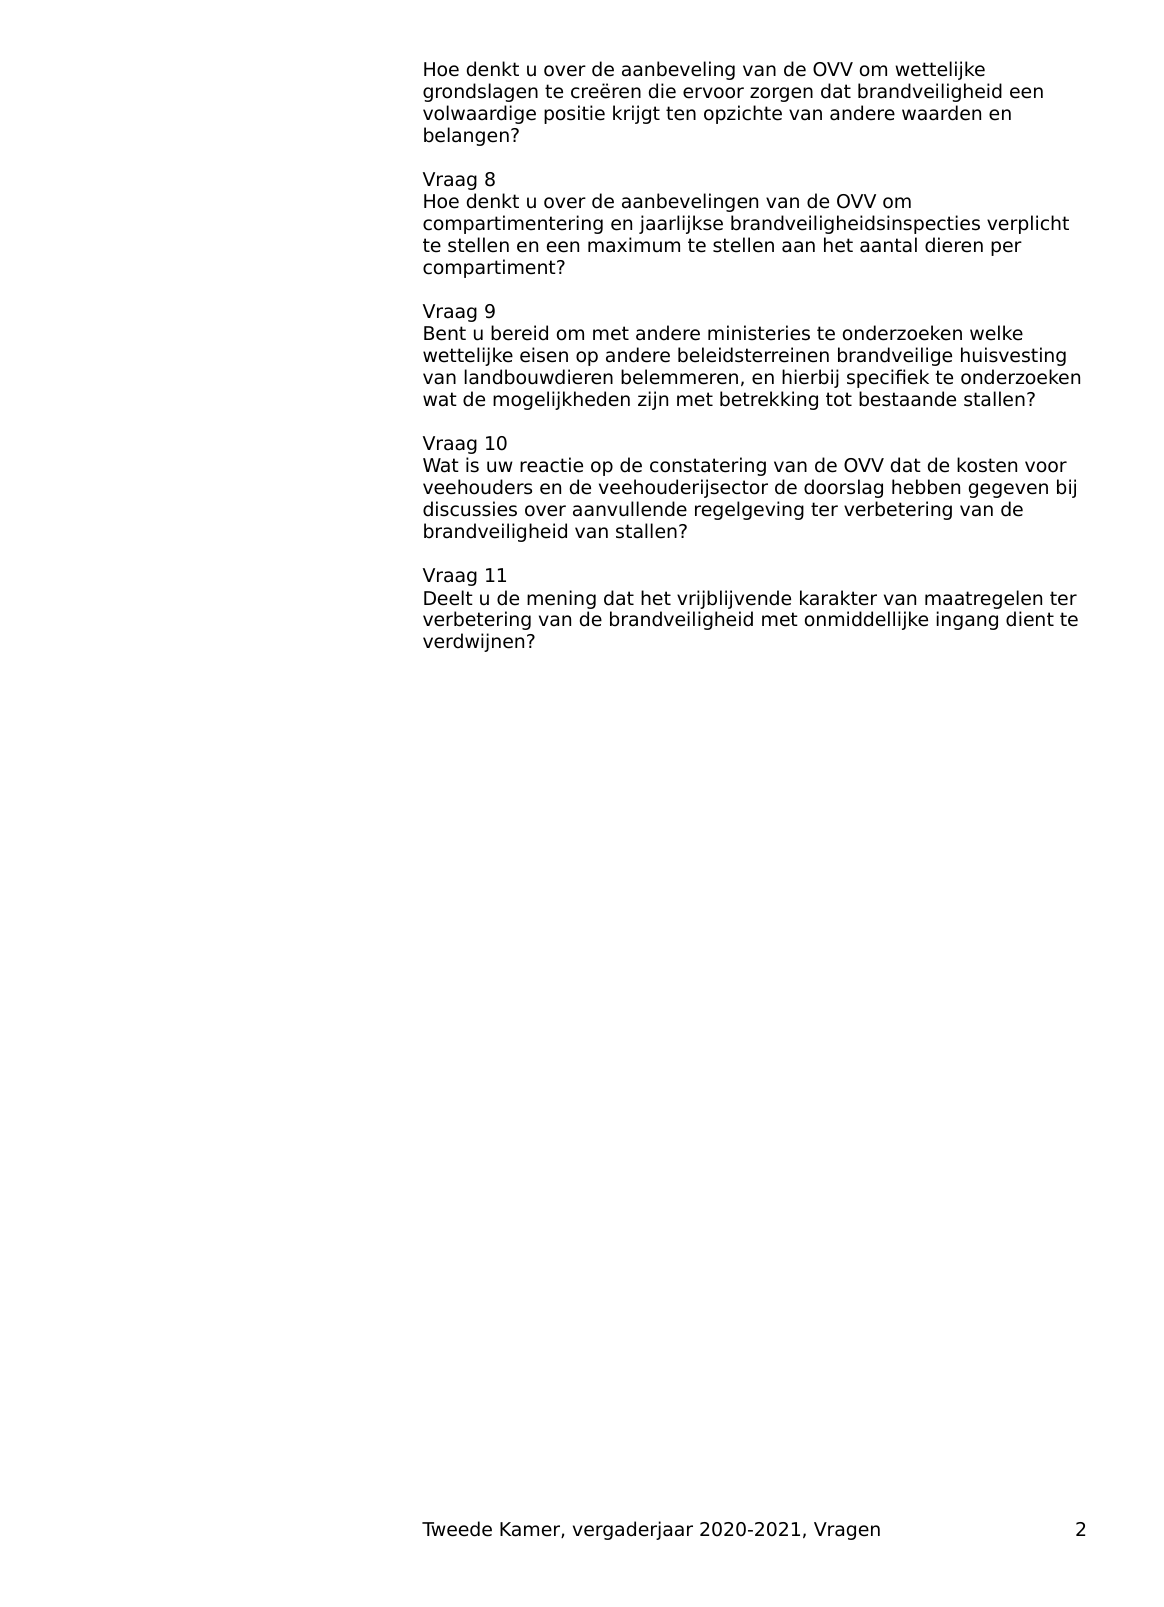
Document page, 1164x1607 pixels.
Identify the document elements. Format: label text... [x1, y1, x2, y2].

text Hoe denkt u over de aanbeveling van de OVV om wettelijke grondslagen te creëren die ervoor zorgen dat brandveiligheid een volwaardige positie krijgt ten opzichte van andere waarden en belangen? [422, 59, 1087, 147]
text Bent u bereid om met andere ministeries te onderzoeken welke wettelijke eisen op andere beleidsterreinen brandveilige huisvesting van landbouwdieren belemmeren, en hierbij specifiek te onderzoeken wat de mogelijkheden zijn met betrekking tot bestaande stallen? [422, 323, 1087, 411]
text Deelt u de mening dat het vrijblijvende karakter van maatregelen ter verbetering van de brandveiligheid met onmiddellijke ingang dient te verdwijnen? [422, 587, 1087, 653]
text Vraag 8 [422, 169, 1087, 191]
text Hoe denkt u over de aanbevelingen van de OVV om compartimentering en jaarlijkse brandveiligheidsinspecties verplicht te stellen en een maximum te stellen aan het aantal dieren per compartiment? [422, 191, 1087, 279]
text Vraag 9 [422, 301, 1087, 323]
text Vraag 10 [422, 433, 1087, 455]
text Wat is uw reactie op de constatering van de OVV dat de kosten voor veehouders en de veehouderijsector de doorslag hebben gegeven bij discussies over aanvullende regelgeving ter verbetering van de brandveiligheid van stallen? [422, 455, 1087, 543]
text Vraag 11 [422, 565, 1087, 587]
